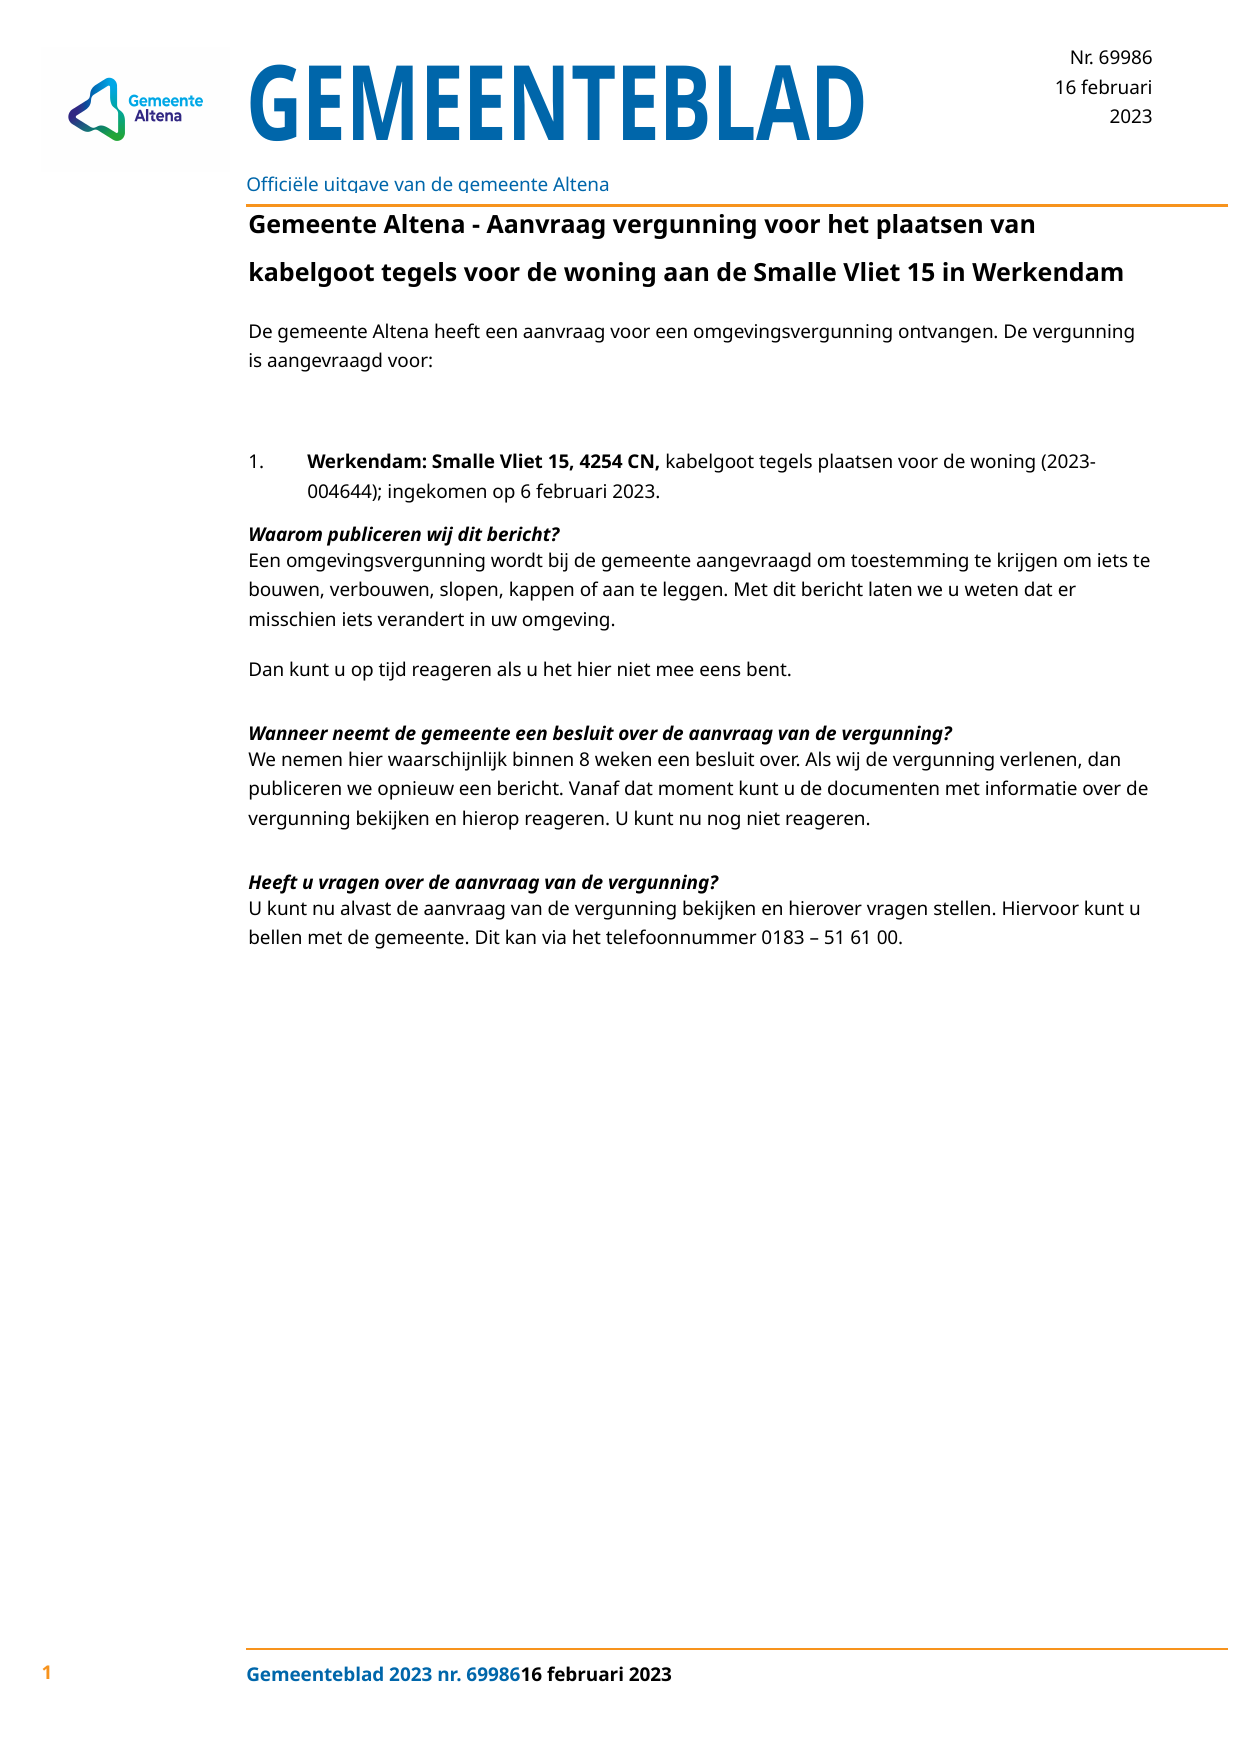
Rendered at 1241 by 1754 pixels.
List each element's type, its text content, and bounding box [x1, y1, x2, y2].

text Gemeente Altena - Aanvraag vergunning voor het plaatsen van kabelgoot tegels voor de woning aan de Smalle Vliet 15 in Werkendam [248, 207, 1152, 288]
list Werkendam: Smalle Vliet 15, 4254 CN, kabelgoot tegels plaatsen voor de woning (2023-004644); ingekomen op 6 februari 2023. [248, 448, 1152, 504]
picture [41, 47, 231, 172]
text Een omgevingsvergunning wordt bij de gemeente aangevraagd om toestemming te krijgen om iets te bouwen, verbouwen, slopen, kappen of aan te leggen. Met dit bericht laten we u weten dat er misschien iets verandert in uw omgeving. [248, 547, 1152, 632]
text Waarom publiceren wij dit bericht? [248, 521, 1152, 547]
text De gemeente Altena heeft een aanvraag voor een omgevingsvergunning ontvangen. De vergunning is aangevraagd voor: [248, 318, 1152, 373]
text Wanneer neemt de gemeente een besluit over de aanvraag van de vergunning? [248, 720, 1152, 746]
text U kunt nu alvast de aanvraag van de vergunning bekijken en hierover vragen stellen. Hiervoor kunt u bellen met de gemeente. Dit kan via het telefoonnummer 0183 – 51 61 00. [248, 895, 1152, 950]
text Heeft u vragen over de aanvraag van de vergunning? [248, 869, 1152, 895]
text Dan kunt u op tijd reageren als u het hier niet mee eens bent. [248, 656, 1152, 682]
text We nemen hier waarschijnlijk binnen 8 weken een besluit over. Als wij de vergunning verlenen, dan publiceren we opnieuw een bericht. Vanaf dat moment kunt u de documenten met informatie over de vergunning bekijken en hierop reageren. U kunt nu nog niet reageren. [248, 746, 1152, 831]
